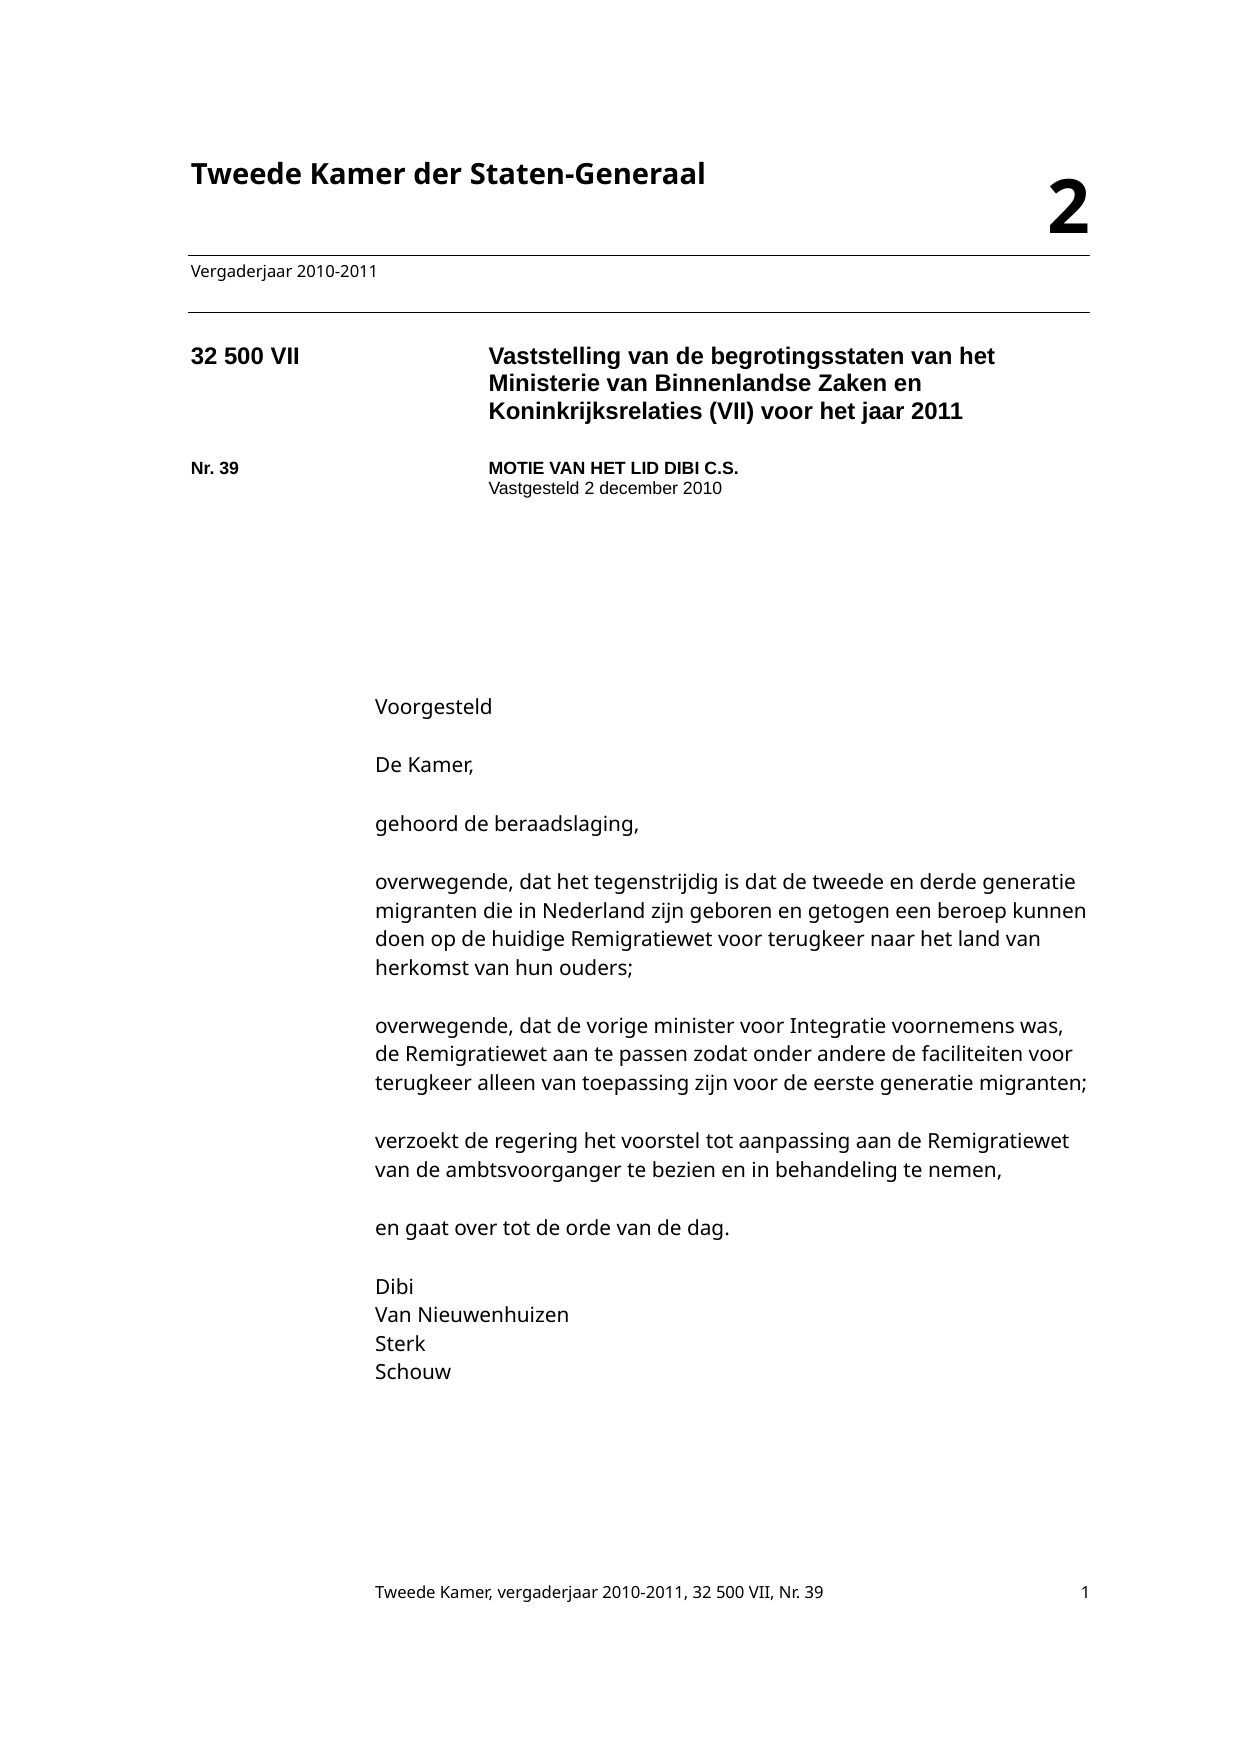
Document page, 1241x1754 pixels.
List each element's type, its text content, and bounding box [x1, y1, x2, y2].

table_cell [485, 313, 1090, 339]
text gehoord de beraadslaging, [375, 809, 1090, 837]
text De Kamer, [375, 751, 1090, 779]
table_cell [188, 313, 485, 339]
table_cell 32 500 VII [188, 339, 485, 454]
text Voorgesteld [375, 692, 1090, 721]
text Van Nieuwenhuizen [375, 1300, 1090, 1329]
text en gaat over tot de orde van de dag. [375, 1213, 1090, 1242]
table_cell Nr. 39 [188, 455, 485, 573]
text Schouw [375, 1357, 1090, 1386]
table_cell Vaststelling van de begrotingsstaten van het Ministerie van Binnenlandse Zaken en Koninkrijksrelaties (VII) voor het jaar 2011 [485, 339, 1090, 454]
text overwegende, dat het tegenstrijdig is dat de tweede en derde generatie migranten die in Nederland zijn geboren en getogen een beroep kunnen doen op de huidige Remigratiewet voor terugkeer naar het land van herkomst van hun ouders; [375, 867, 1090, 981]
text overwegende, dat de vorige minister voor Integratie voornemens was, de Remigratiewet aan te passen zodat onder andere de faciliteiten voor terugkeer alleen van toepassing zijn voor de eerste generatie migranten; [375, 1011, 1090, 1096]
table_cell Vergaderjaar 2010-2011 [188, 256, 485, 312]
table_header 2 [910, 150, 1090, 255]
table_header Tweede Kamer der Staten-Generaal [188, 150, 909, 255]
table_cell [485, 256, 1090, 312]
text Dibi [375, 1272, 1090, 1300]
text verzoekt de regering het voorstel tot aanpassing aan de Remigratiewet van de ambtsvoorganger te bezien en in behandeling te nemen, [375, 1126, 1090, 1183]
text Sterk [375, 1329, 1090, 1357]
table_cell MOTIE VAN HET LID DIBI C.S. Vastgesteld 2 december 2010 [485, 455, 1090, 573]
